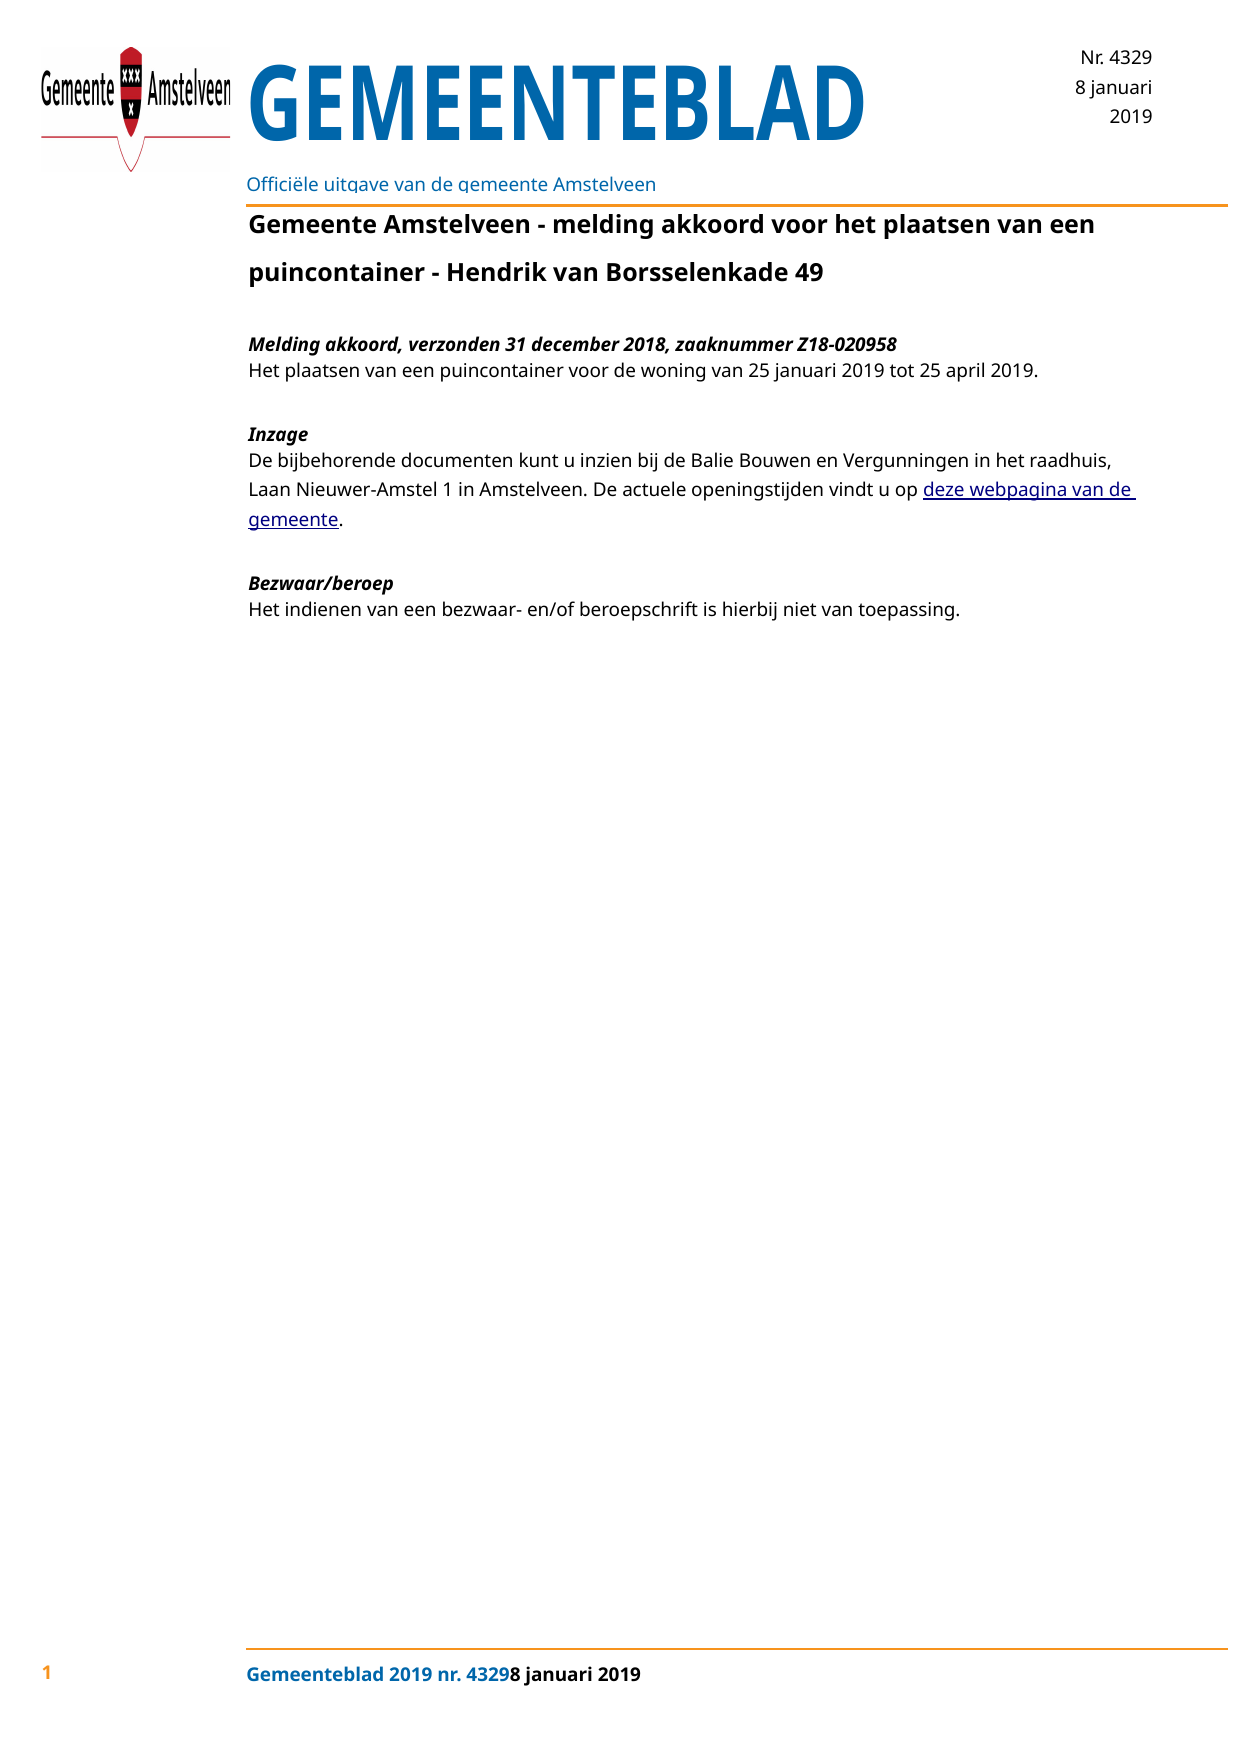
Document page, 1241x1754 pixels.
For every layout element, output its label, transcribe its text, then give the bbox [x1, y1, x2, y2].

text Het plaatsen van een puincontainer voor de woning van 25 januari 2019 tot 25 april 2019. [248, 357, 1152, 383]
text Inzage [248, 421, 1152, 447]
text Melding akkoord, verzonden 31 december 2018, zaaknummer Z18-020958 [248, 331, 1152, 357]
text De bijbehorende documenten kunt u inzien bij de Balie Bouwen en Vergunningen in het raadhuis, Laan Nieuwer-Amstel 1 in Amstelveen. De actuele openingstijden vindt u op deze webpagina van de gemeente. [248, 447, 1152, 532]
picture [41, 47, 231, 172]
text Bezwaar/beroep [248, 570, 1152, 596]
text Het indienen van een bezwaar- en/of beroepschrift is hierbij niet van toepassing. [248, 596, 1152, 621]
text Gemeente Amstelveen - melding akkoord voor het plaatsen van een puincontainer - Hendrik van Borsselenkade 49 [248, 207, 1152, 288]
